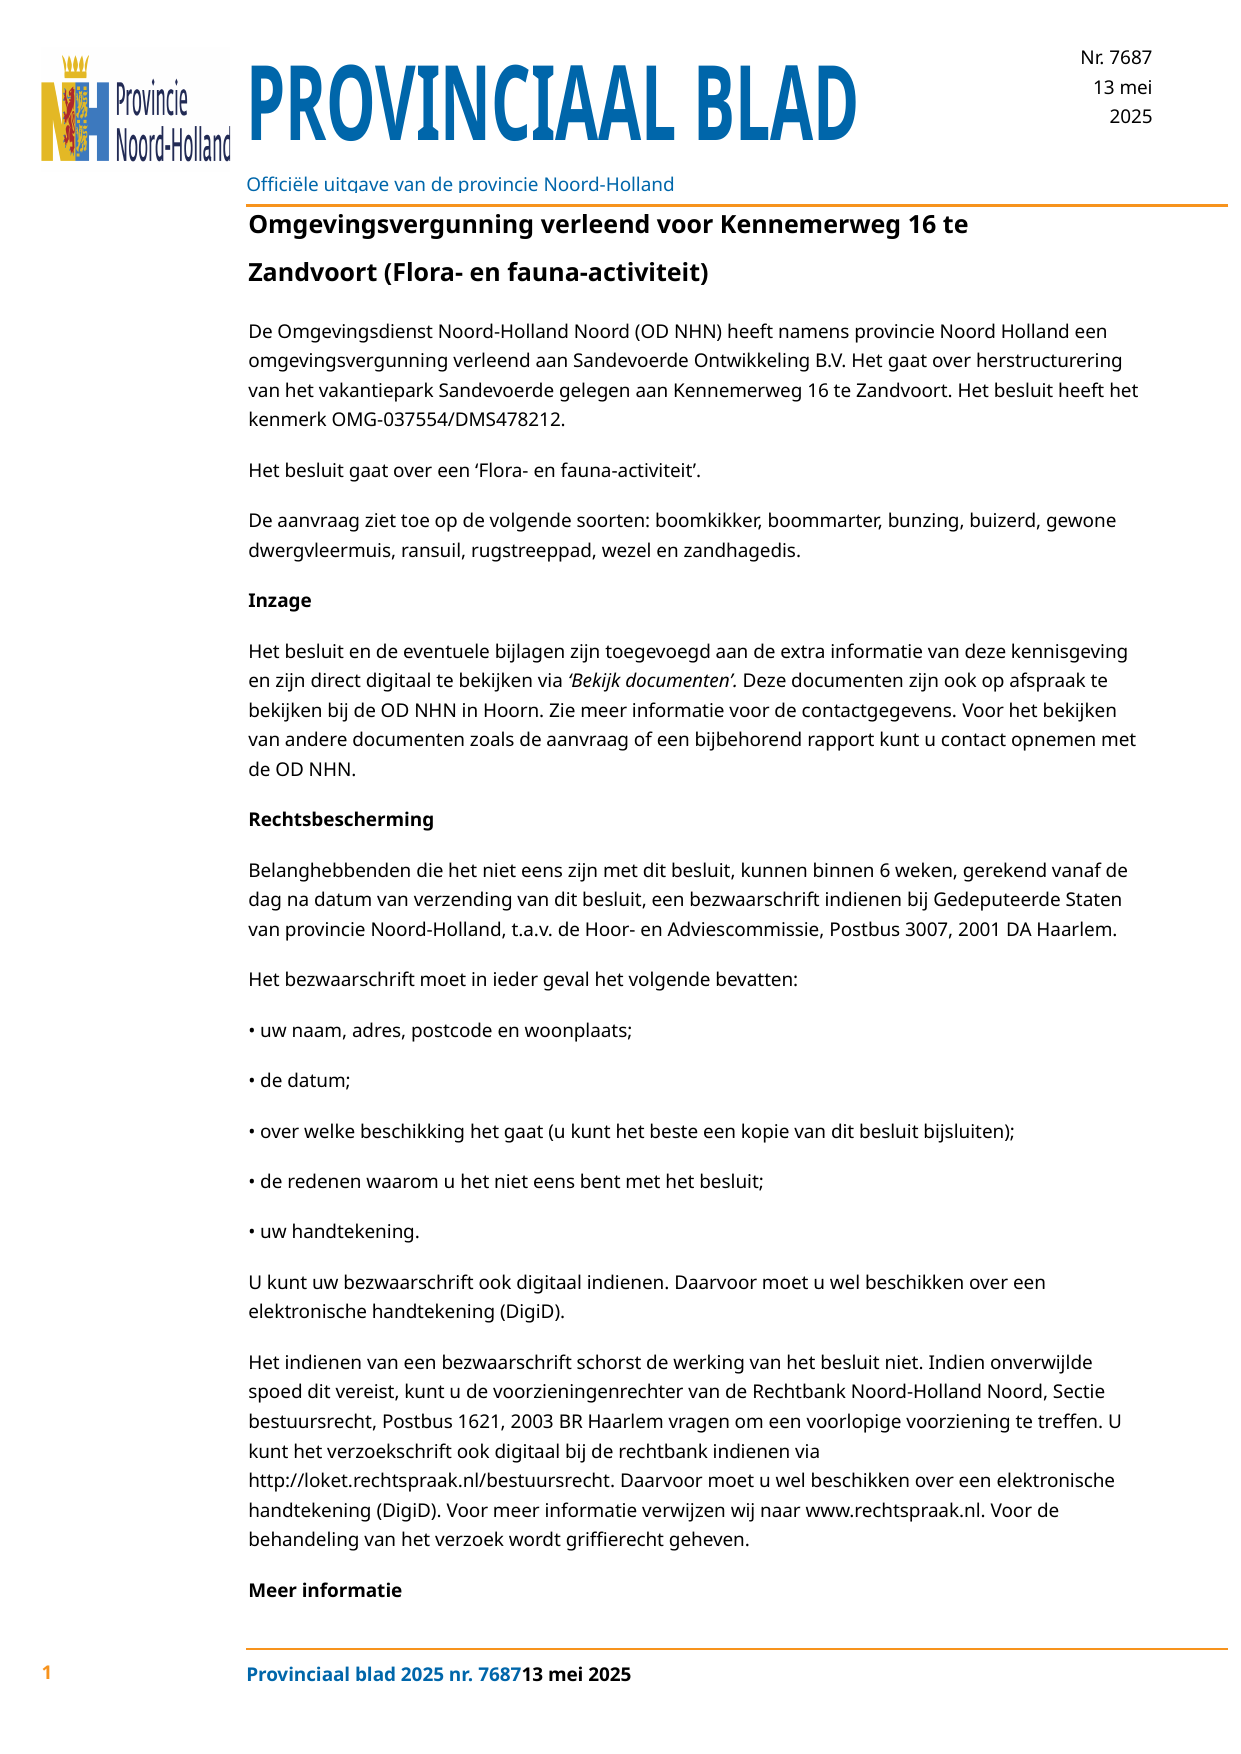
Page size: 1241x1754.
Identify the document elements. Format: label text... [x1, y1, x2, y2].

text Inzage [248, 587, 1152, 613]
text Belanghebbenden die het niet eens zijn met dit besluit, kunnen binnen 6 weken, gerekend vanaf de dag na datum van verzending van dit besluit, een bezwaarschrift indienen bij Gedeputeerde Staten van provincie Noord-Holland, t.a.v. de Hoor- en Adviescommissie, Postbus 3007, 2001 DA Haarlem. [248, 857, 1152, 942]
text Omgevingsvergunning verleend voor Kennemerweg 16 te Zandvoort (Flora- en fauna-activiteit) [248, 207, 1152, 288]
text U kunt uw bezwaarschrift ook digitaal indienen. Daarvoor moet u wel beschikken over een elektronische handtekening (DigiD). [248, 1269, 1152, 1324]
text Het besluit gaat over een ‘Flora- en fauna-activiteit’. [248, 457, 1152, 483]
text Rechtsbescherming [248, 807, 1152, 832]
text Het indienen van een bezwaarschrift schorst de werking van het besluit niet. Indien onverwijlde spoed dit vereist, kunt u de voorzieningenrechter van de Rechtbank Noord-Holland Noord, Sectie bestuursrecht, Postbus 1621, 2003 BR Haarlem vragen om een voorlopige voorziening te treffen. U kunt het verzoekschrift ook digitaal bij de rechtbank indienen via http://loket.rechtspraak.nl/bestuursrecht. Daarvoor moet u wel beschikken over een elektronische handtekening (DigiD). Voor meer informatie verwijzen wij naar www.rechtspraak.nl. Voor de behandeling van het verzoek wordt griffierecht geheven. [248, 1349, 1152, 1552]
picture [41, 47, 231, 172]
text De Omgevingsdienst Noord-Holland Noord (OD NHN) heeft namens provincie Noord Holland een omgevingsvergunning verleend aan Sandevoerde Ontwikkeling B.V. Het gaat over herstructurering van het vakantiepark Sandevoerde gelegen aan Kennemerweg 16 te Zandvoort. Het besluit heeft het kenmerk OMG-037554/DMS478212. [248, 318, 1152, 432]
text • uw naam, adres, postcode en woonplaats; [248, 1017, 1152, 1043]
text • over welke beschikking het gaat (u kunt het beste een kopie van dit besluit bijsluiten); [248, 1118, 1152, 1144]
text Het bezwaarschrift moet in ieder geval het volgende bevatten: [248, 967, 1152, 992]
text • uw handtekening. [248, 1219, 1152, 1244]
text Het besluit en de eventuele bijlagen zijn toegevoegd aan de extra informatie van deze kennisgeving en zijn direct digitaal te bekijken via ‘Bekijk documenten’. Deze documenten zijn ook op afspraak te bekijken bij de OD NHN in Hoorn. Zie meer informatie voor de contactgegevens. Voor het bekijken van andere documenten zoals de aanvraag of een bijbehorend rapport kunt u contact opnemen met de OD NHN. [248, 638, 1152, 782]
text • de datum; [248, 1067, 1152, 1093]
text De aanvraag ziet toe op de volgende soorten: boomkikker, boommarter, bunzing, buizerd, gewone dwergvleermuis, ransuil, rugstreeppad, wezel en zandhagedis. [248, 507, 1152, 563]
text • de redenen waarom u het niet eens bent met het besluit; [248, 1168, 1152, 1194]
text Meer informatie [248, 1577, 1152, 1603]
